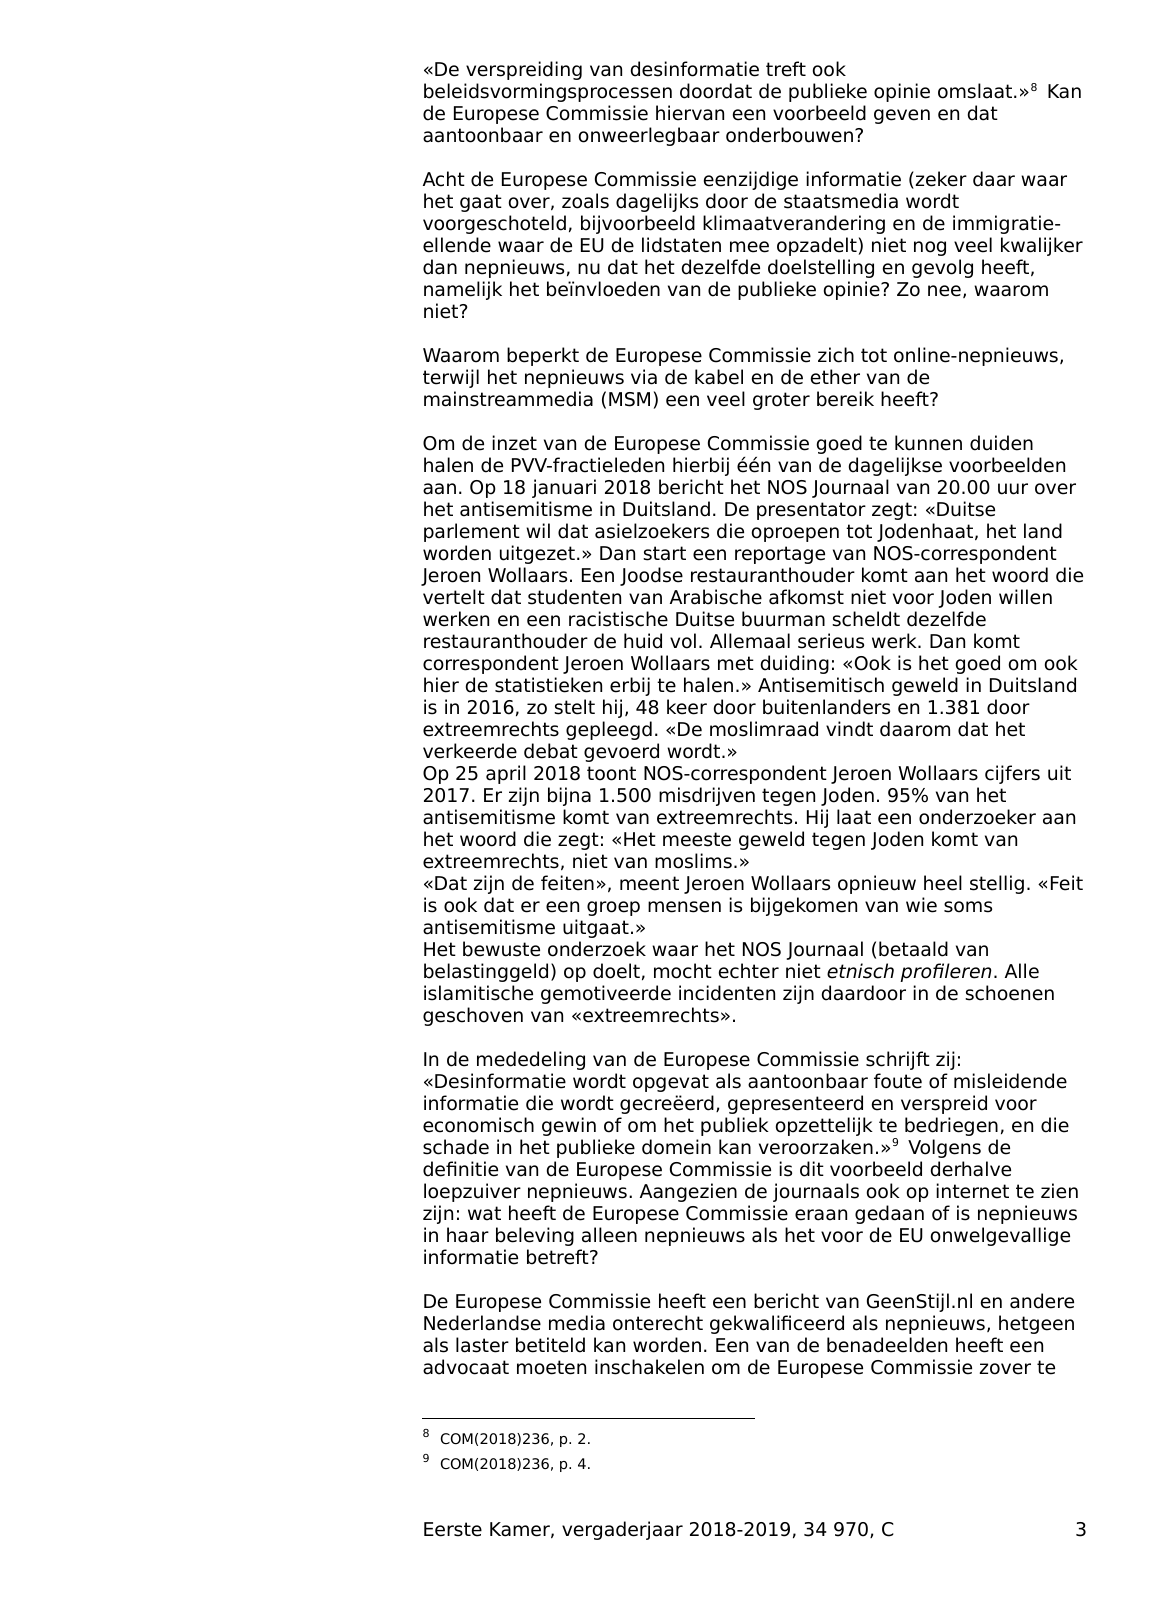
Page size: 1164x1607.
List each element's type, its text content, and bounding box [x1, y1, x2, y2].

text Het bewuste onderzoek waar het NOS Journaal (betaald van belastinggeld) op doelt, mocht echter niet etnisch profileren. Alle islamitische gemotiveerde incidenten zijn daardoor in de schoenen geschoven van «extreemrechts». [422, 939, 1087, 1027]
text «De verspreiding van desinformatie treft ook beleidsvormingsprocessen doordat de publieke opinie omslaat.» Kan de Europese Commissie hiervan een voorbeeld geven en dat aantoonbaar en onweerlegbaar onderbouwen? [422, 59, 1087, 147]
text COM(2018)236, p. 2. [422, 1427, 1087, 1449]
text In de mededeling van de Europese Commissie schrijft zij: «Desinformatie wordt opgevat als aantoonbaar foute of misleidende informatie die wordt gecreëerd, gepresenteerd en verspreid voor economisch gewin of om het publiek opzettelijk te bedriegen, en die schade in het publieke domein kan veroorzaken.» Volgens de definitie van de Europese Commissie is dit voorbeeld derhalve loepzuiver nepnieuws. Aangezien de journaals ook op internet te zien zijn: wat heeft de Europese Commissie eraan gedaan of is nepnieuws in haar beleving alleen nepnieuws als het voor de EU onwelgevallige informatie betreft? [422, 1049, 1087, 1269]
text Om de inzet van de Europese Commissie goed te kunnen duiden halen de PVV-fractieleden hierbij één van de dagelijkse voorbeelden aan. Op 18 januari 2018 bericht het NOS Journaal van 20.00 uur over het antisemitisme in Duitsland. De presentator zegt: «Duitse parlement wil dat asielzoekers die oproepen tot Jodenhaat, het land worden uitgezet.» Dan start een reportage van NOS-correspondent Jeroen Wollaars. Een Joodse restauranthouder komt aan het woord die vertelt dat studenten van Arabische afkomst niet voor Joden willen werken en een racistische Duitse buurman scheldt dezelfde restauranthouder de huid vol. Allemaal serieus werk. Dan komt correspondent Jeroen Wollaars met duiding: «Ook is het goed om ook hier de statistieken erbij te halen.» Antisemitisch geweld in Duitsland is in 2016, zo stelt hij, 48 keer door buitenlanders en 1.381 door extreemrechts gepleegd. «De moslimraad vindt daarom dat het verkeerde debat gevoerd wordt.» [422, 433, 1087, 763]
text Waarom beperkt de Europese Commissie zich tot online-nepnieuws, terwijl het nepnieuws via de kabel en de ether van de mainstreammedia (MSM) een veel groter bereik heeft? [422, 345, 1087, 411]
text COM(2018)236, p. 4. [422, 1452, 1087, 1474]
text «Dat zijn de feiten», meent Jeroen Wollaars opnieuw heel stellig. «Feit is ook dat er een groep mensen is bijgekomen van wie soms antisemitisme uitgaat.» [422, 873, 1087, 939]
text Acht de Europese Commissie eenzijdige informatie (zeker daar waar het gaat over, zoals dagelijks door de staatsmedia wordt voorgeschoteld, bijvoorbeeld klimaatverandering en de immigratie-ellende waar de EU de lidstaten mee opzadelt) niet nog veel kwalijker dan nepnieuws, nu dat het dezelfde doelstelling en gevolg heeft, namelijk het beïnvloeden van de publieke opinie? Zo nee, waarom niet? [422, 169, 1087, 323]
text Op 25 april 2018 toont NOS-correspondent Jeroen Wollaars cijfers uit 2017. Er zijn bijna 1.500 misdrijven tegen Joden. 95% van het antisemitisme komt van extreemrechts. Hij laat een onderzoeker aan het woord die zegt: «Het meeste geweld tegen Joden komt van extreemrechts, niet van moslims.» [422, 763, 1087, 873]
text De Europese Commissie heeft een bericht van GeenStijl.nl en andere Nederlandse media onterecht gekwalificeerd als nepnieuws, hetgeen als laster betiteld kan worden. Een van de benadeelden heeft een advocaat moeten inschakelen om de Europese Commissie zover te [422, 1291, 1087, 1379]
